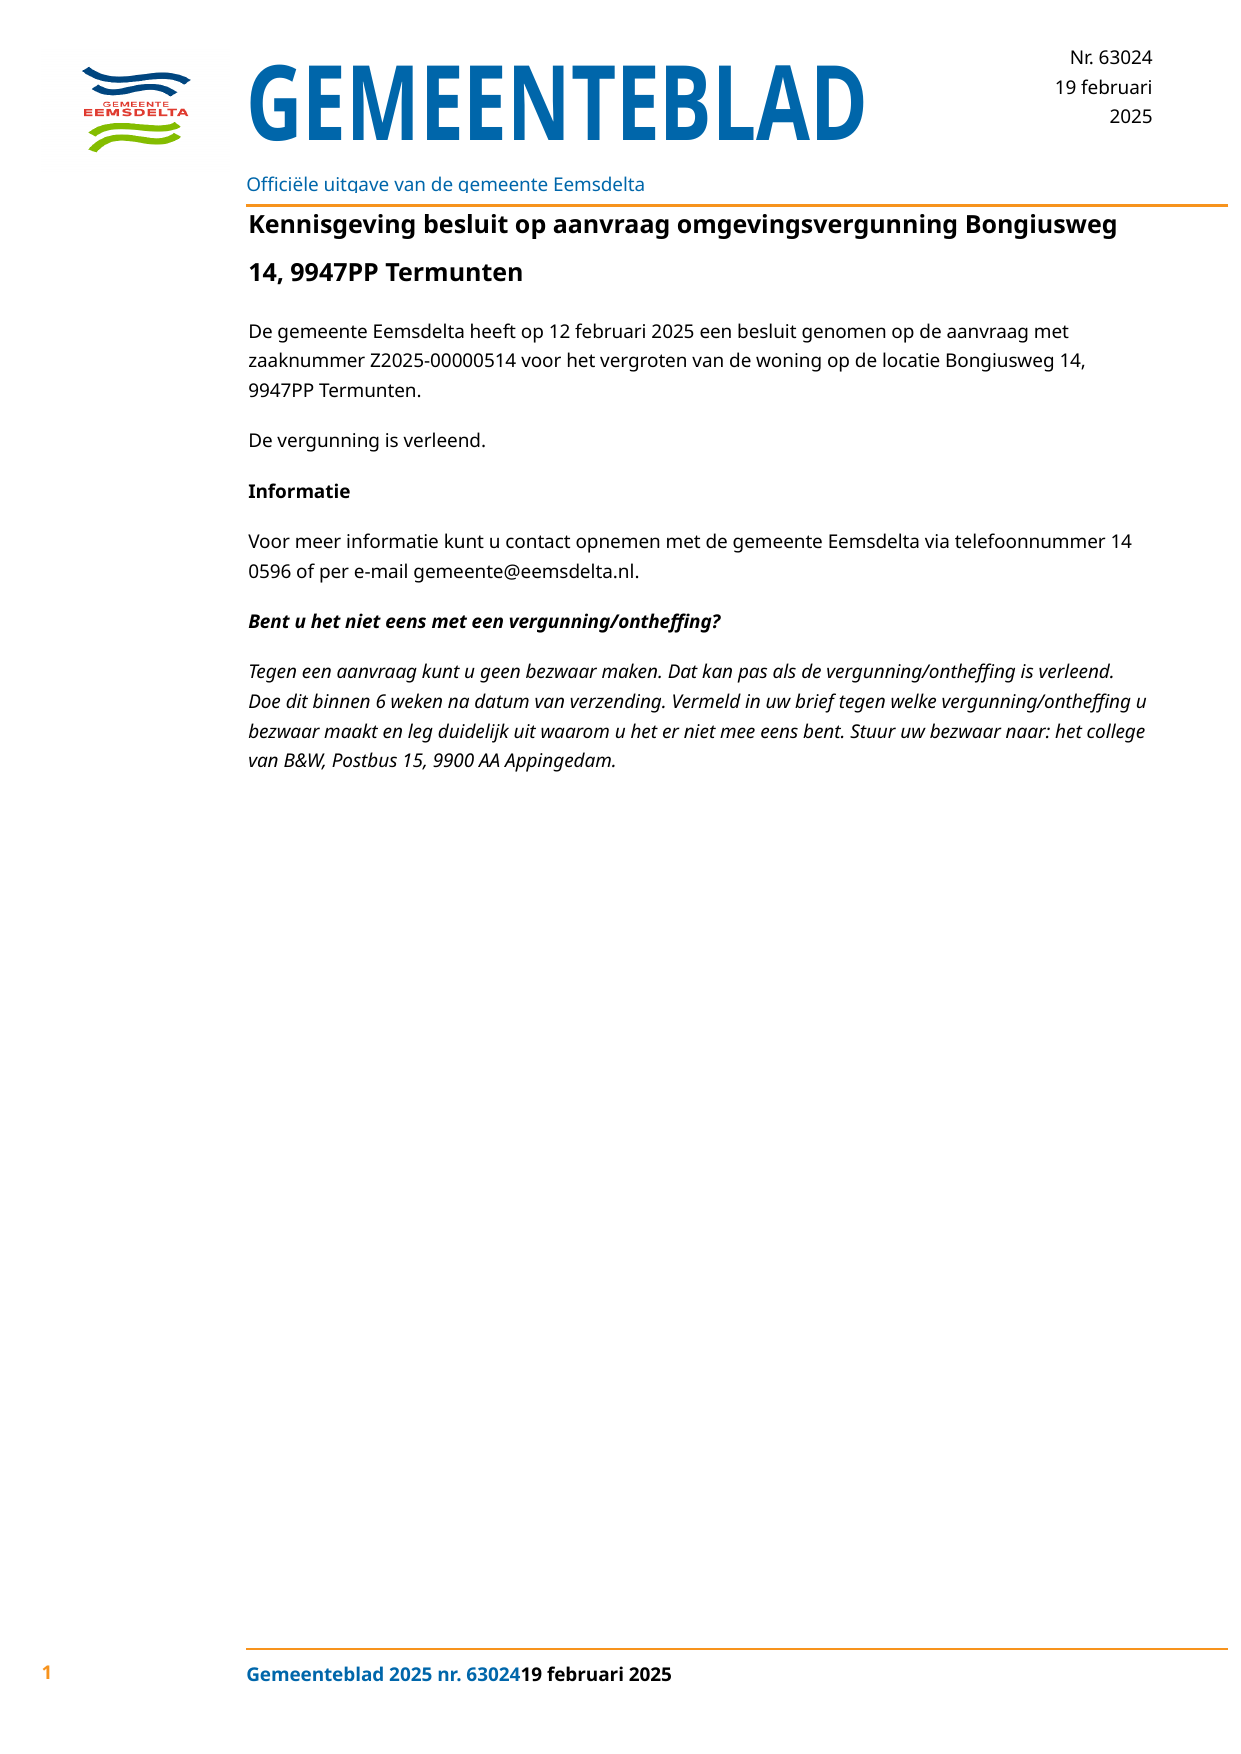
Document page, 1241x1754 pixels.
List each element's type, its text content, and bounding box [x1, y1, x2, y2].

text De gemeente Eemsdelta heeft op 12 februari 2025 een besluit genomen op de aanvraag met zaaknummer Z2025-00000514 voor het vergroten van de woning op de locatie Bongiusweg 14, 9947PP Termunten. [248, 318, 1152, 403]
text Informatie [248, 478, 1152, 504]
text Kennisgeving besluit op aanvraag omgevingsvergunning Bongiusweg 14, 9947PP Termunten [248, 207, 1152, 288]
text Voor meer informatie kunt u contact opnemen met de gemeente Eemsdelta via telefoonnummer 14 0596 of per e-mail gemeente@eemsdelta.nl. [248, 528, 1152, 584]
text De vergunning is verleend. [248, 427, 1152, 453]
text Tegen een aanvraag kunt u geen bezwaar maken. Dat kan pas als de vergunning/ontheffing is verleend. Doe dit binnen 6 weken na datum van verzending. Vermeld in uw brief tegen welke vergunning/ontheffing u bezwaar maakt en leg duidelijk uit waarom u het er niet mee eens bent. Stuur uw bezwaar naar: het college van B&W, Postbus 15, 9900 AA Appingedam. [248, 659, 1152, 773]
picture [41, 47, 231, 172]
text Bent u het niet eens met een vergunning/ontheffing? [248, 608, 1152, 634]
